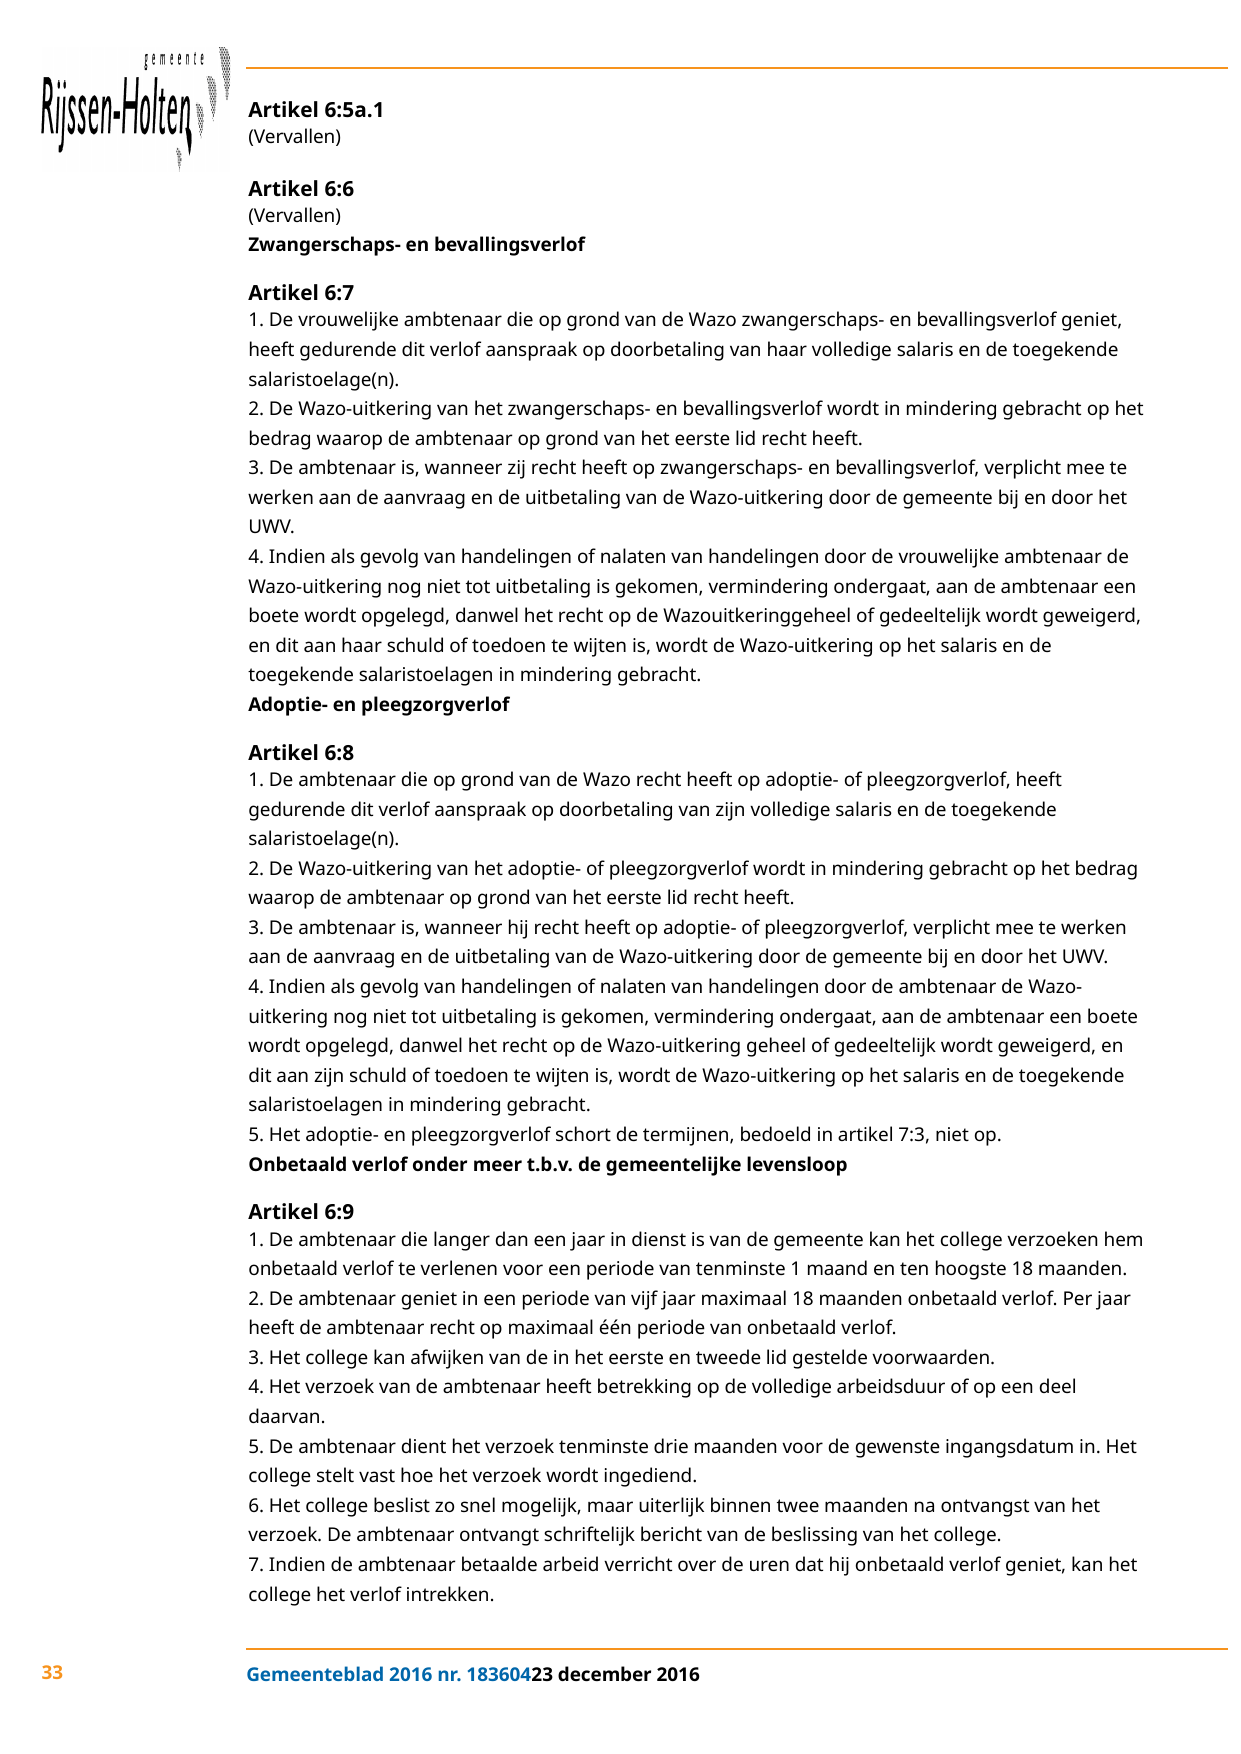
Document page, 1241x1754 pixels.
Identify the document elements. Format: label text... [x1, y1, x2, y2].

text 5. Het adoptie- en pleegzorgverlof schort de termijnen, bedoeld in artikel 7:3, niet op. [248, 1121, 1152, 1147]
text 1. De vrouwelijke ambtenaar die op grond van de Wazo zwangerschaps- en bevallingsverlof geniet, heeft gedurende dit verlof aanspraak op doorbetaling van haar volledige salaris en de toegekende salaristoelage(n). [248, 307, 1152, 392]
text Zwangerschaps- en bevallingsverlof [248, 232, 1152, 257]
text 6. Het college beslist zo snel mogelijk, maar uiterlijk binnen twee maanden na ontvangst van het verzoek. De ambtenaar ontvangt schriftelijk bericht van de beslissing van het college. [248, 1492, 1152, 1547]
text 2. De ambtenaar geniet in een periode van vijf jaar maximaal 18 maanden onbetaald verlof. Per jaar heeft de ambtenaar recht op maximaal één periode van onbetaald verlof. [248, 1285, 1152, 1340]
text 3. De ambtenaar is, wanneer hij recht heeft op adoptie- of pleegzorgverlof, verplicht mee te werken aan de aanvraag en de uitbetaling van de Wazo-uitkering door de gemeente bij en door het UWV. [248, 914, 1152, 969]
text Adoptie- en pleegzorgverlof [248, 691, 1152, 717]
text Artikel 6:7 [248, 278, 1152, 307]
text 3. Het college kan afwijken van de in het eerste en tweede lid gestelde voorwaarden. [248, 1344, 1152, 1370]
text 3. De ambtenaar is, wanneer zij recht heeft op zwangerschaps- en bevallingsverlof, verplicht mee te werken aan de aanvraag en de uitbetaling van de Wazo-uitkering door de gemeente bij en door het UWV. [248, 454, 1152, 539]
text Onbetaald verlof onder meer t.b.v. de gemeentelijke levensloop [248, 1151, 1152, 1177]
text Artikel 6:5a.1 [248, 95, 1152, 123]
text 4. Indien als gevolg van handelingen of nalaten van handelingen door de vrouwelijke ambtenaar de Wazo-uitkering nog niet tot uitbetaling is gekomen, vermindering ondergaat, aan de ambtenaar een boete wordt opgelegd, danwel het recht op de Wazouitkeringgeheel of gedeeltelijk wordt geweigerd, en dit aan haar schuld of toedoen te wijten is, wordt de Wazo-uitkering op het salaris en de toegekende salaristoelagen in mindering gebracht. [248, 543, 1152, 687]
text 2. De Wazo-uitkering van het zwangerschaps- en bevallingsverlof wordt in mindering gebracht op het bedrag waarop de ambtenaar op grond van het eerste lid recht heeft. [248, 395, 1152, 451]
text 1. De ambtenaar die langer dan een jaar in dienst is van de gemeente kan het college verzoeken hem onbetaald verlof te verlenen voor een periode van tenminste 1 maand en ten hoogste 18 maanden. [248, 1226, 1152, 1281]
text Artikel 6:9 [248, 1197, 1152, 1226]
picture [41, 47, 231, 172]
text Artikel 6:8 [248, 738, 1152, 766]
text 2. De Wazo-uitkering van het adoptie- of pleegzorgverlof wordt in mindering gebracht op het bedrag waarop de ambtenaar op grond van het eerste lid recht heeft. [248, 855, 1152, 910]
text 5. De ambtenaar dient het verzoek tenminste drie maanden voor de gewenste ingangsdatum in. Het college stelt vast hoe het verzoek wordt ingediend. [248, 1433, 1152, 1488]
text (Vervallen) [248, 123, 1152, 149]
text 4. Indien als gevolg van handelingen of nalaten van handelingen door de ambtenaar de Wazo-uitkering nog niet tot uitbetaling is gekomen, vermindering ondergaat, aan de ambtenaar een boete wordt opgelegd, danwel het recht op de Wazo-uitkering geheel of gedeeltelijk wordt geweigerd, en dit aan zijn schuld of toedoen te wijten is, wordt de Wazo-uitkering op het salaris en de toegekende salaristoelagen in mindering gebracht. [248, 973, 1152, 1117]
text 7. Indien de ambtenaar betaalde arbeid verricht over de uren dat hij onbetaald verlof geniet, kan het college het verlof intrekken. [248, 1551, 1152, 1607]
text 1. De ambtenaar die op grond van de Wazo recht heeft op adoptie- of pleegzorgverlof, heeft gedurende dit verlof aanspraak op doorbetaling van zijn volledige salaris en de toegekende salaristoelage(n). [248, 766, 1152, 851]
text 4. Het verzoek van de ambtenaar heeft betrekking op de volledige arbeidsduur of op een deel daarvan. [248, 1374, 1152, 1429]
text Artikel 6:6 [248, 174, 1152, 202]
text (Vervallen) [248, 202, 1152, 228]
